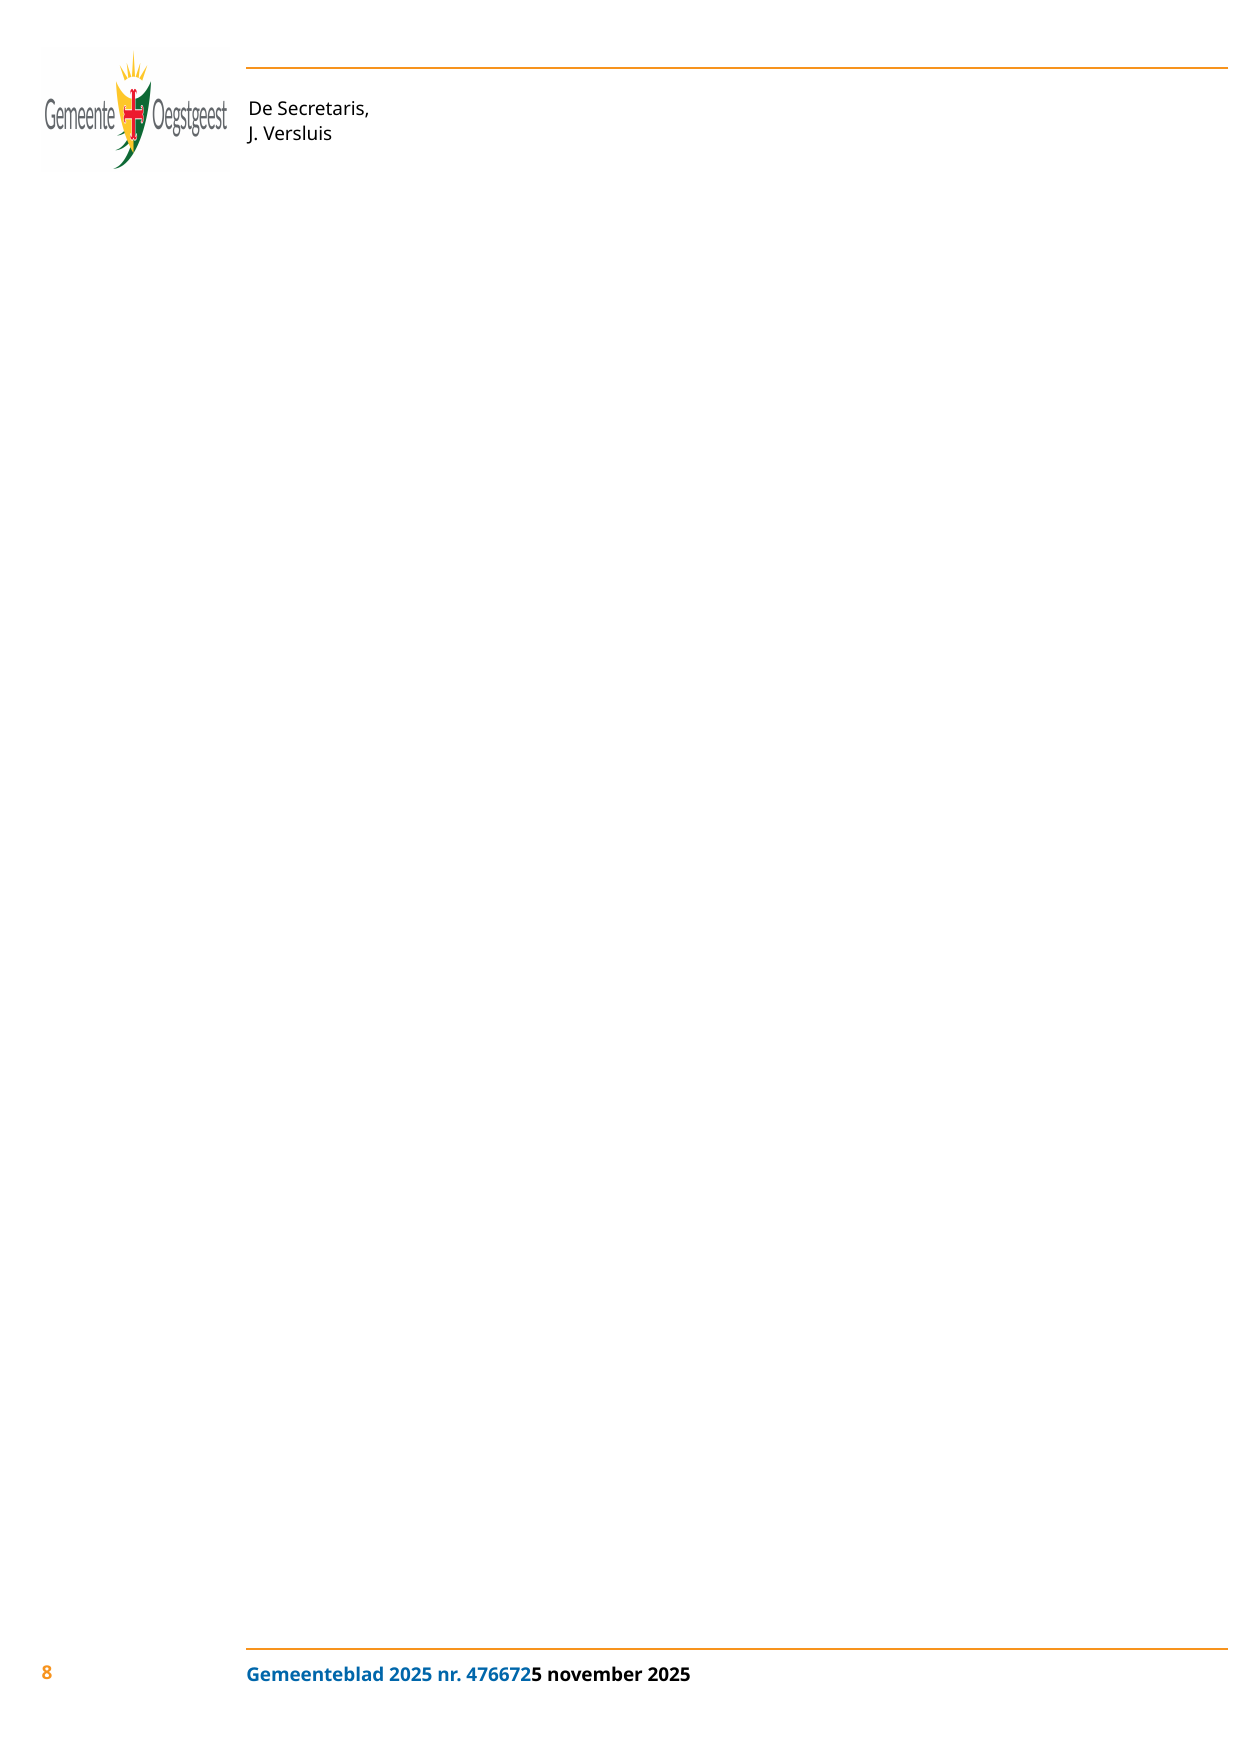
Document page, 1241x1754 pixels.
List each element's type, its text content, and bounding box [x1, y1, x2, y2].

text J. Versluis [248, 121, 1152, 146]
picture [41, 47, 231, 172]
text De Secretaris, [248, 95, 1152, 121]
